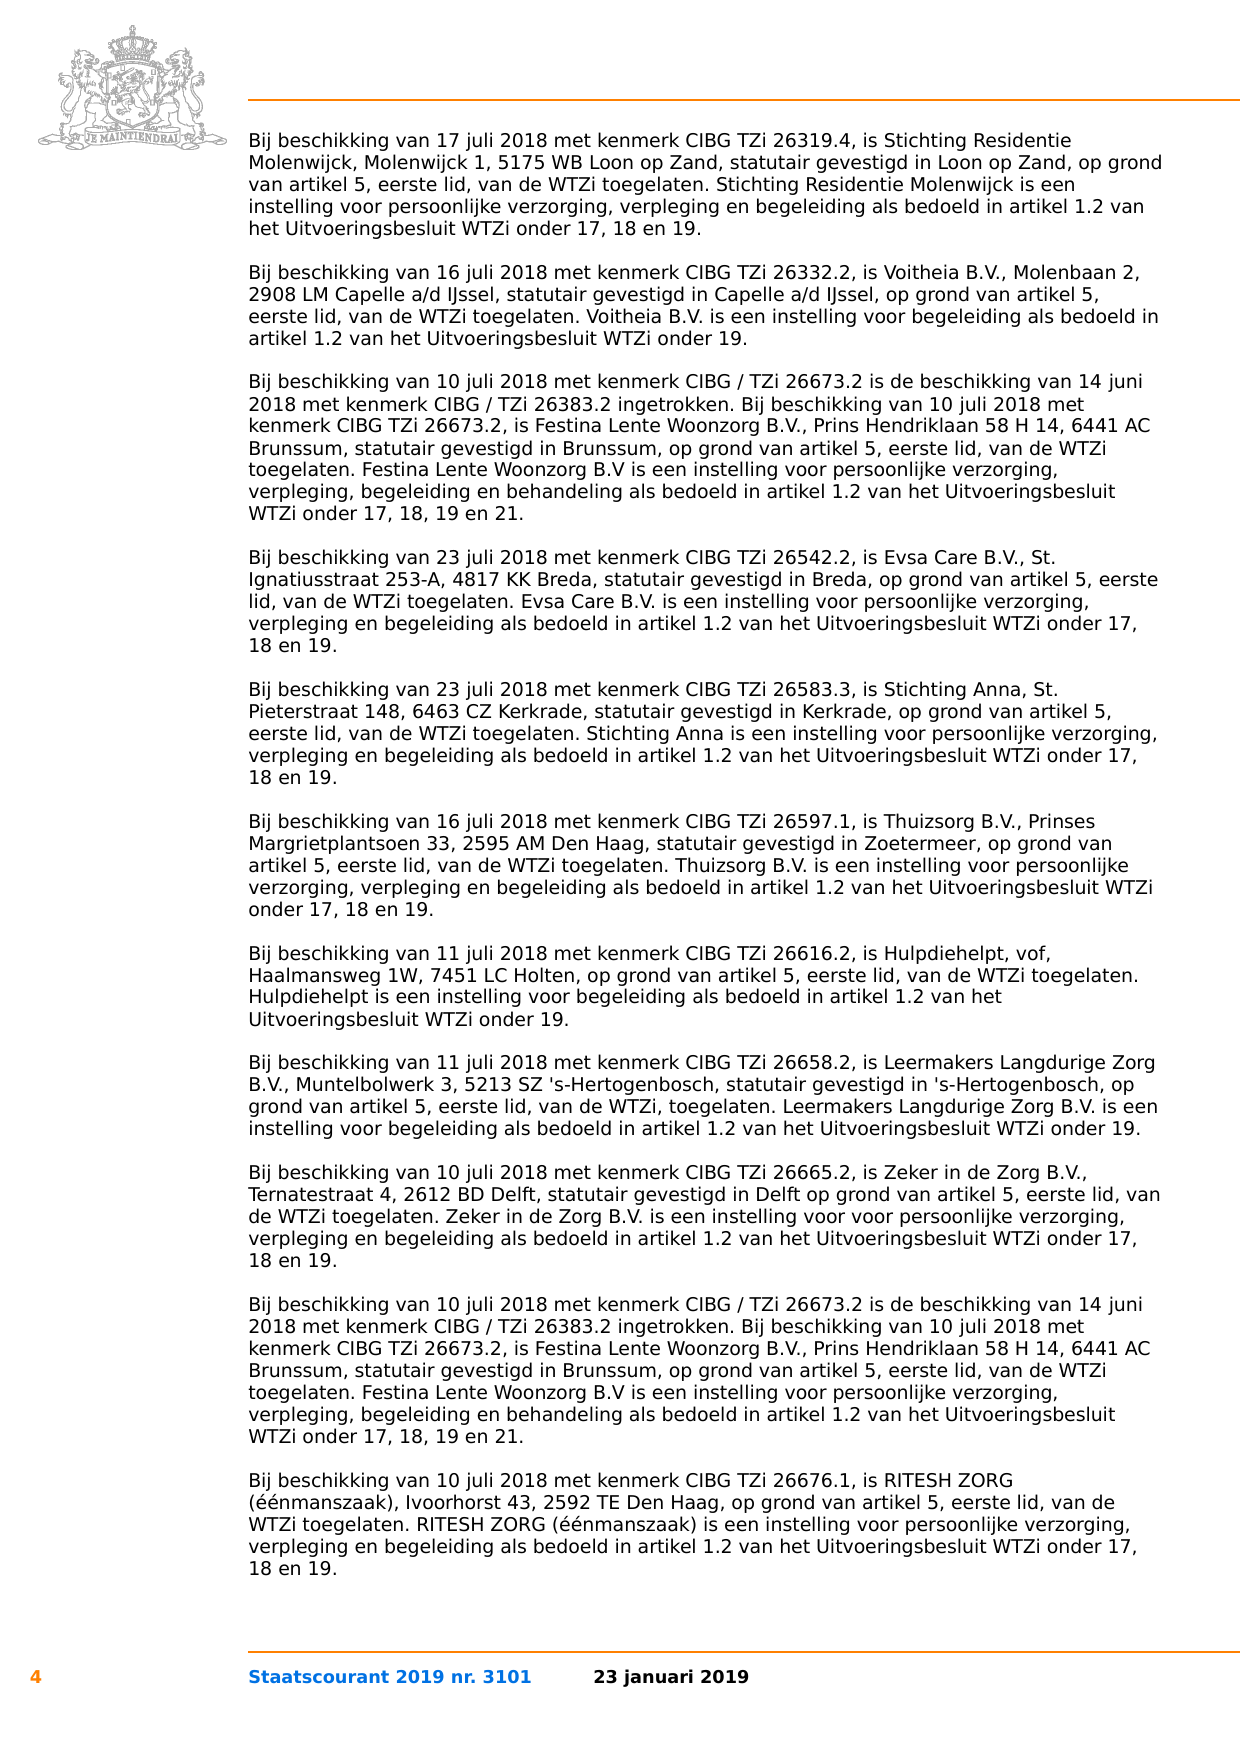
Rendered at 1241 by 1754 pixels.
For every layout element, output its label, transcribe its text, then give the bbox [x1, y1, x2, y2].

picture [38, 25, 227, 150]
text Bij beschikking van 10 juli 2018 met kenmerk CIBG TZi 26665.2, is Zeker in de Zorg B.V., Ternatestraat 4, 2612 BD Delft, statutair gevestigd in Delft op grond van artikel 5, eerste lid, van de WTZi toegelaten. Zeker in de Zorg B.V. is een instelling voor voor persoonlijke verzorging, verpleging en begeleiding als bedoeld in artikel 1.2 van het Uitvoeringsbesluit WTZi onder 17, 18 en 19. [248, 1162, 1163, 1272]
text Bij beschikking van 16 juli 2018 met kenmerk CIBG TZi 26597.1, is Thuizsorg B.V., Prinses Margrietplantsoen 33, 2595 AM Den Haag, statutair gevestigd in Zoetermeer, op grond van artikel 5, eerste lid, van de WTZi toegelaten. Thuizsorg B.V. is een instelling voor persoonlijke verzorging, verpleging en begeleiding als bedoeld in artikel 1.2 van het Uitvoeringsbesluit WTZi onder 17, 18 en 19. [248, 811, 1163, 921]
text Bij beschikking van 11 juli 2018 met kenmerk CIBG TZi 26616.2, is Hulpdiehelpt, vof, Haalmansweg 1W, 7451 LC Holten, op grond van artikel 5, eerste lid, van de WTZi toegelaten. Hulpdiehelpt is een instelling voor begeleiding als bedoeld in artikel 1.2 van het Uitvoeringsbesluit WTZi onder 19. [248, 942, 1163, 1030]
text Bij beschikking van 11 juli 2018 met kenmerk CIBG TZi 26658.2, is Leermakers Langdurige Zorg B.V., Muntelbolwerk 3, 5213 SZ 's-Hertogenbosch, statutair gevestigd in 's-Hertogenbosch, op grond van artikel 5, eerste lid, van de WTZi, toegelaten. Leermakers Langdurige Zorg B.V. is een instelling voor begeleiding als bedoeld in artikel 1.2 van het Uitvoeringsbesluit WTZi onder 19. [248, 1052, 1163, 1140]
text Bij beschikking van 10 juli 2018 met kenmerk CIBG / TZi 26673.2 is de beschikking van 14 juni 2018 met kenmerk CIBG / TZi 26383.2 ingetrokken. Bij beschikking van 10 juli 2018 met kenmerk CIBG TZi 26673.2, is Festina Lente Woonzorg B.V., Prins Hendriklaan 58 H 14, 6441 AC Brunssum, statutair gevestigd in Brunssum, op grond van artikel 5, eerste lid, van de WTZi toegelaten. Festina Lente Woonzorg B.V is een instelling voor persoonlijke verzorging, verpleging, begeleiding en behandeling als bedoeld in artikel 1.2 van het Uitvoeringsbesluit WTZi onder 17, 18, 19 en 21. [248, 1294, 1163, 1448]
text Bij beschikking van 10 juli 2018 met kenmerk CIBG TZi 26676.1, is RITESH ZORG (éénmanszaak), Ivoorhorst 43, 2592 TE Den Haag, op grond van artikel 5, eerste lid, van de WTZi toegelaten. RITESH ZORG (éénmanszaak) is een instelling voor persoonlijke verzorging, verpleging en begeleiding als bedoeld in artikel 1.2 van het Uitvoeringsbesluit WTZi onder 17, 18 en 19. [248, 1469, 1163, 1579]
text Bij beschikking van 16 juli 2018 met kenmerk CIBG TZi 26332.2, is Voitheia B.V., Molenbaan 2, 2908 LM Capelle a/d IJssel, statutair gevestigd in Capelle a/d IJssel, op grond van artikel 5, eerste lid, van de WTZi toegelaten. Voitheia B.V. is een instelling voor begeleiding als bedoeld in artikel 1.2 van het Uitvoeringsbesluit WTZi onder 19. [248, 262, 1163, 349]
text Bij beschikking van 23 juli 2018 met kenmerk CIBG TZi 26583.3, is Stichting Anna, St. Pieterstraat 148, 6463 CZ Kerkrade, statutair gevestigd in Kerkrade, op grond van artikel 5, eerste lid, van de WTZi toegelaten. Stichting Anna is een instelling voor persoonlijke verzorging, verpleging en begeleiding als bedoeld in artikel 1.2 van het Uitvoeringsbesluit WTZi onder 17, 18 en 19. [248, 679, 1163, 789]
text Bij beschikking van 10 juli 2018 met kenmerk CIBG / TZi 26673.2 is de beschikking van 14 juni 2018 met kenmerk CIBG / TZi 26383.2 ingetrokken. Bij beschikking van 10 juli 2018 met kenmerk CIBG TZi 26673.2, is Festina Lente Woonzorg B.V., Prins Hendriklaan 58 H 14, 6441 AC Brunssum, statutair gevestigd in Brunssum, op grond van artikel 5, eerste lid, van de WTZi toegelaten. Festina Lente Woonzorg B.V is een instelling voor persoonlijke verzorging, verpleging, begeleiding en behandeling als bedoeld in artikel 1.2 van het Uitvoeringsbesluit WTZi onder 17, 18, 19 en 21. [248, 371, 1163, 525]
text Bij beschikking van 23 juli 2018 met kenmerk CIBG TZi 26542.2, is Evsa Care B.V., St. Ignatiusstraat 253-A, 4817 KK Breda, statutair gevestigd in Breda, op grond van artikel 5, eerste lid, van de WTZi toegelaten. Evsa Care B.V. is een instelling voor persoonlijke verzorging, verpleging en begeleiding als bedoeld in artikel 1.2 van het Uitvoeringsbesluit WTZi onder 17, 18 en 19. [248, 547, 1163, 657]
text Bij beschikking van 17 juli 2018 met kenmerk CIBG TZi 26319.4, is Stichting Residentie Molenwijck, Molenwijck 1, 5175 WB Loon op Zand, statutair gevestigd in Loon op Zand, op grond van artikel 5, eerste lid, van de WTZi toegelaten. Stichting Residentie Molenwijck is een instelling voor persoonlijke verzorging, verpleging en begeleiding als bedoeld in artikel 1.2 van het Uitvoeringsbesluit WTZi onder 17, 18 en 19. [248, 130, 1163, 240]
